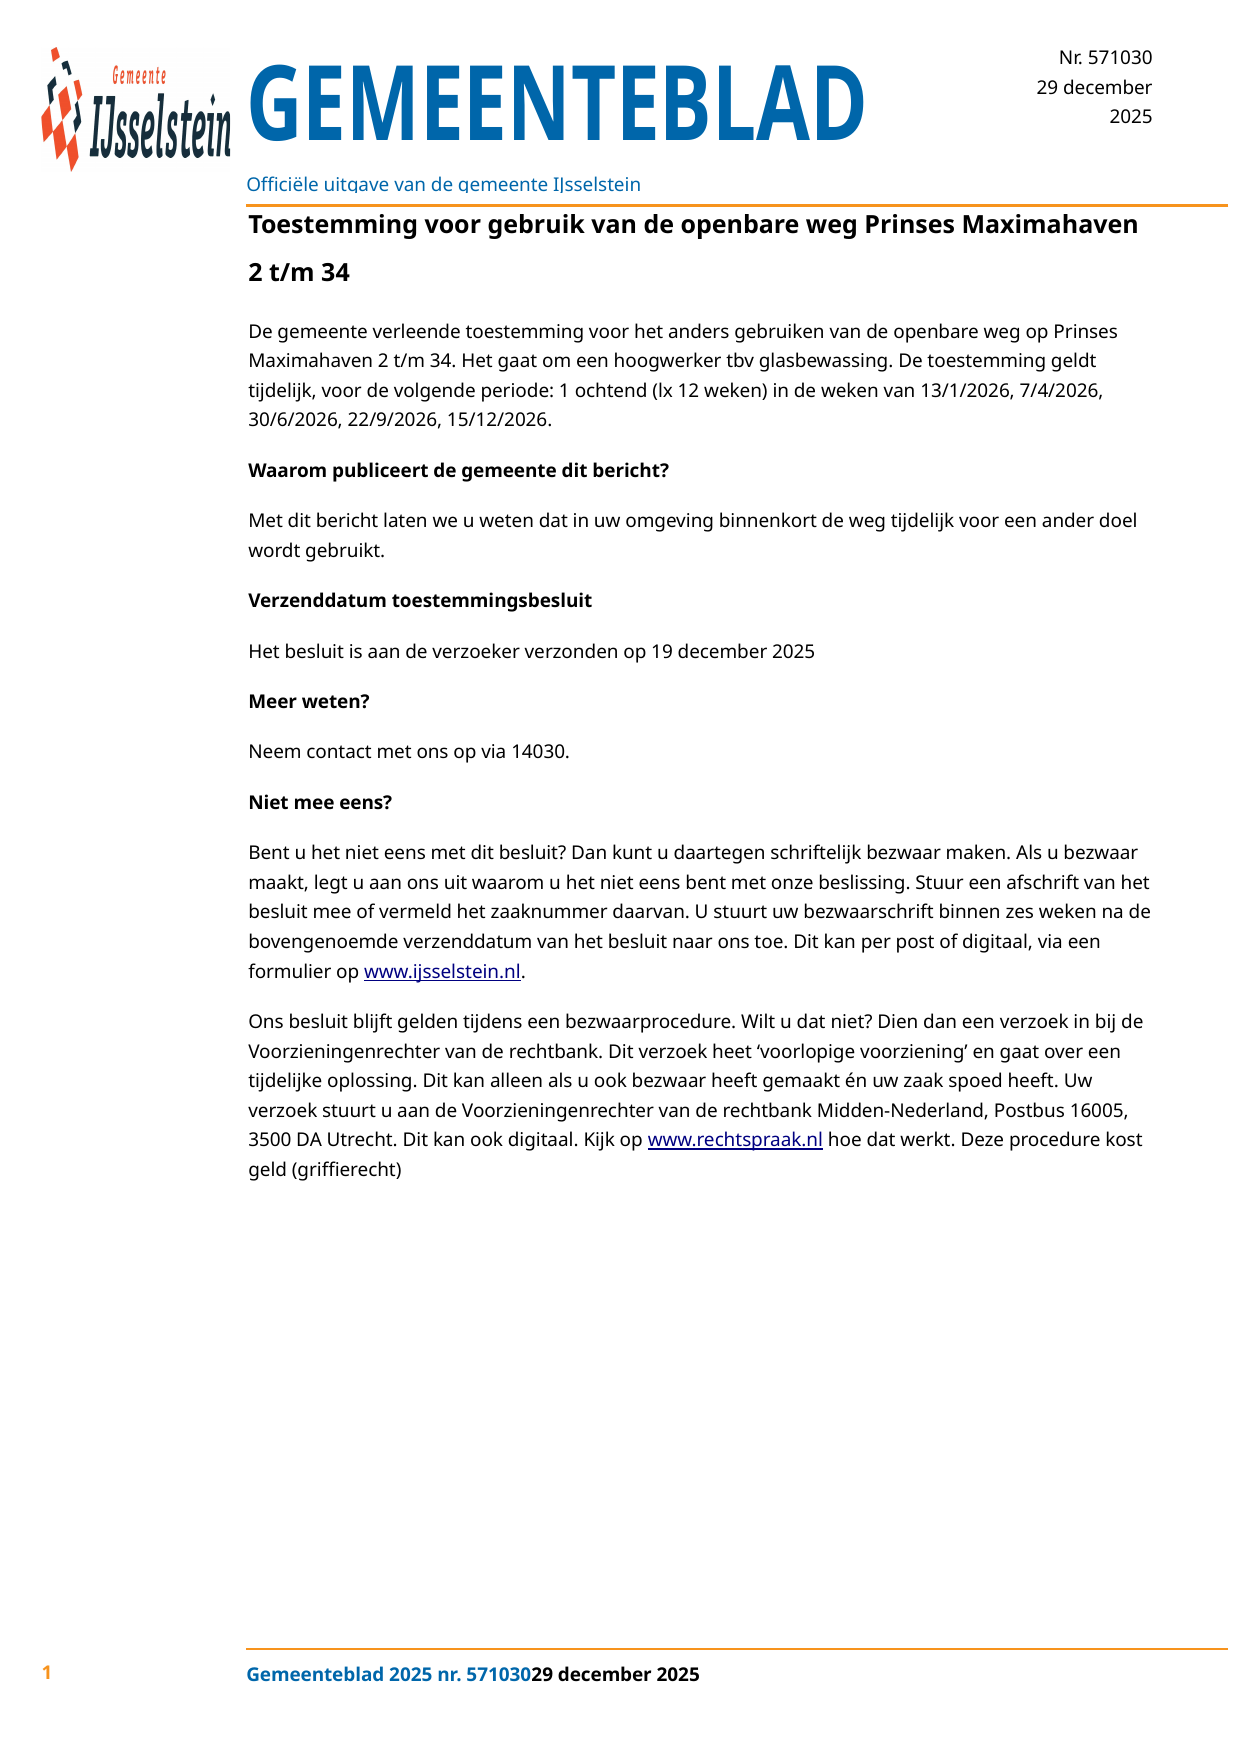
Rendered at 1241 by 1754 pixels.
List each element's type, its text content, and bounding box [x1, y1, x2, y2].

text De gemeente verleende toestemming voor het anders gebruiken van de openbare weg op Prinses Maximahaven 2 t/m 34. Het gaat om een hoogwerker tbv glasbewassing. De toestemming geldt tijdelijk, voor de volgende periode: 1 ochtend (lx 12 weken) in de weken van 13/1/2026, 7/4/2026, 30/6/2026, 22/9/2026, 15/12/2026. [248, 318, 1152, 432]
picture [41, 47, 231, 172]
text Meer weten? [248, 688, 1152, 714]
text Bent u het niet eens met dit besluit? Dan kunt u daartegen schriftelijk bezwaar maken. Als u bezwaar maakt, legt u aan ons uit waarom u het niet eens bent met onze beslissing. Stuur een afschrift van het besluit mee of vermeld het zaaknummer daarvan. U stuurt uw bezwaarschrift binnen zes weken na de bovengenoemde verzenddatum van het besluit naar ons toe. Dit kan per post of digitaal, via een formulier op www.ijsselstein.nl. [248, 839, 1152, 984]
text Het besluit is aan de verzoeker verzonden op 19 december 2025 [248, 638, 1152, 664]
text Met dit bericht laten we u weten dat in uw omgeving binnenkort de weg tijdelijk voor een ander doel wordt gebruikt. [248, 507, 1152, 563]
text Verzenddatum toestemmingsbesluit [248, 587, 1152, 613]
text Waarom publiceert de gemeente dit bericht? [248, 457, 1152, 483]
text Ons besluit blijft gelden tijdens een bezwaarprocedure. Wilt u dat niet? Dien dan een verzoek in bij de Voorzieningenrechter van de rechtbank. Dit verzoek heet ‘voorlopige voorziening’ en gaat over een tijdelijke oplossing. Dit kan alleen als u ook bezwaar heeft gemaakt én uw zaak spoed heeft. Uw verzoek stuurt u aan de Voorzieningenrechter van de rechtbank Midden-Nederland, Postbus 16005, 3500 DA Utrecht. Dit kan ook digitaal. Kijk op www.rechtspraak.nl hoe dat werkt. Deze procedure kost geld (griffierecht) [248, 1008, 1152, 1182]
text Niet mee eens? [248, 789, 1152, 815]
text Neem contact met ons op via 14030. [248, 739, 1152, 764]
text Toestemming voor gebruik van de openbare weg Prinses Maximahaven 2 t/m 34 [248, 207, 1152, 288]
